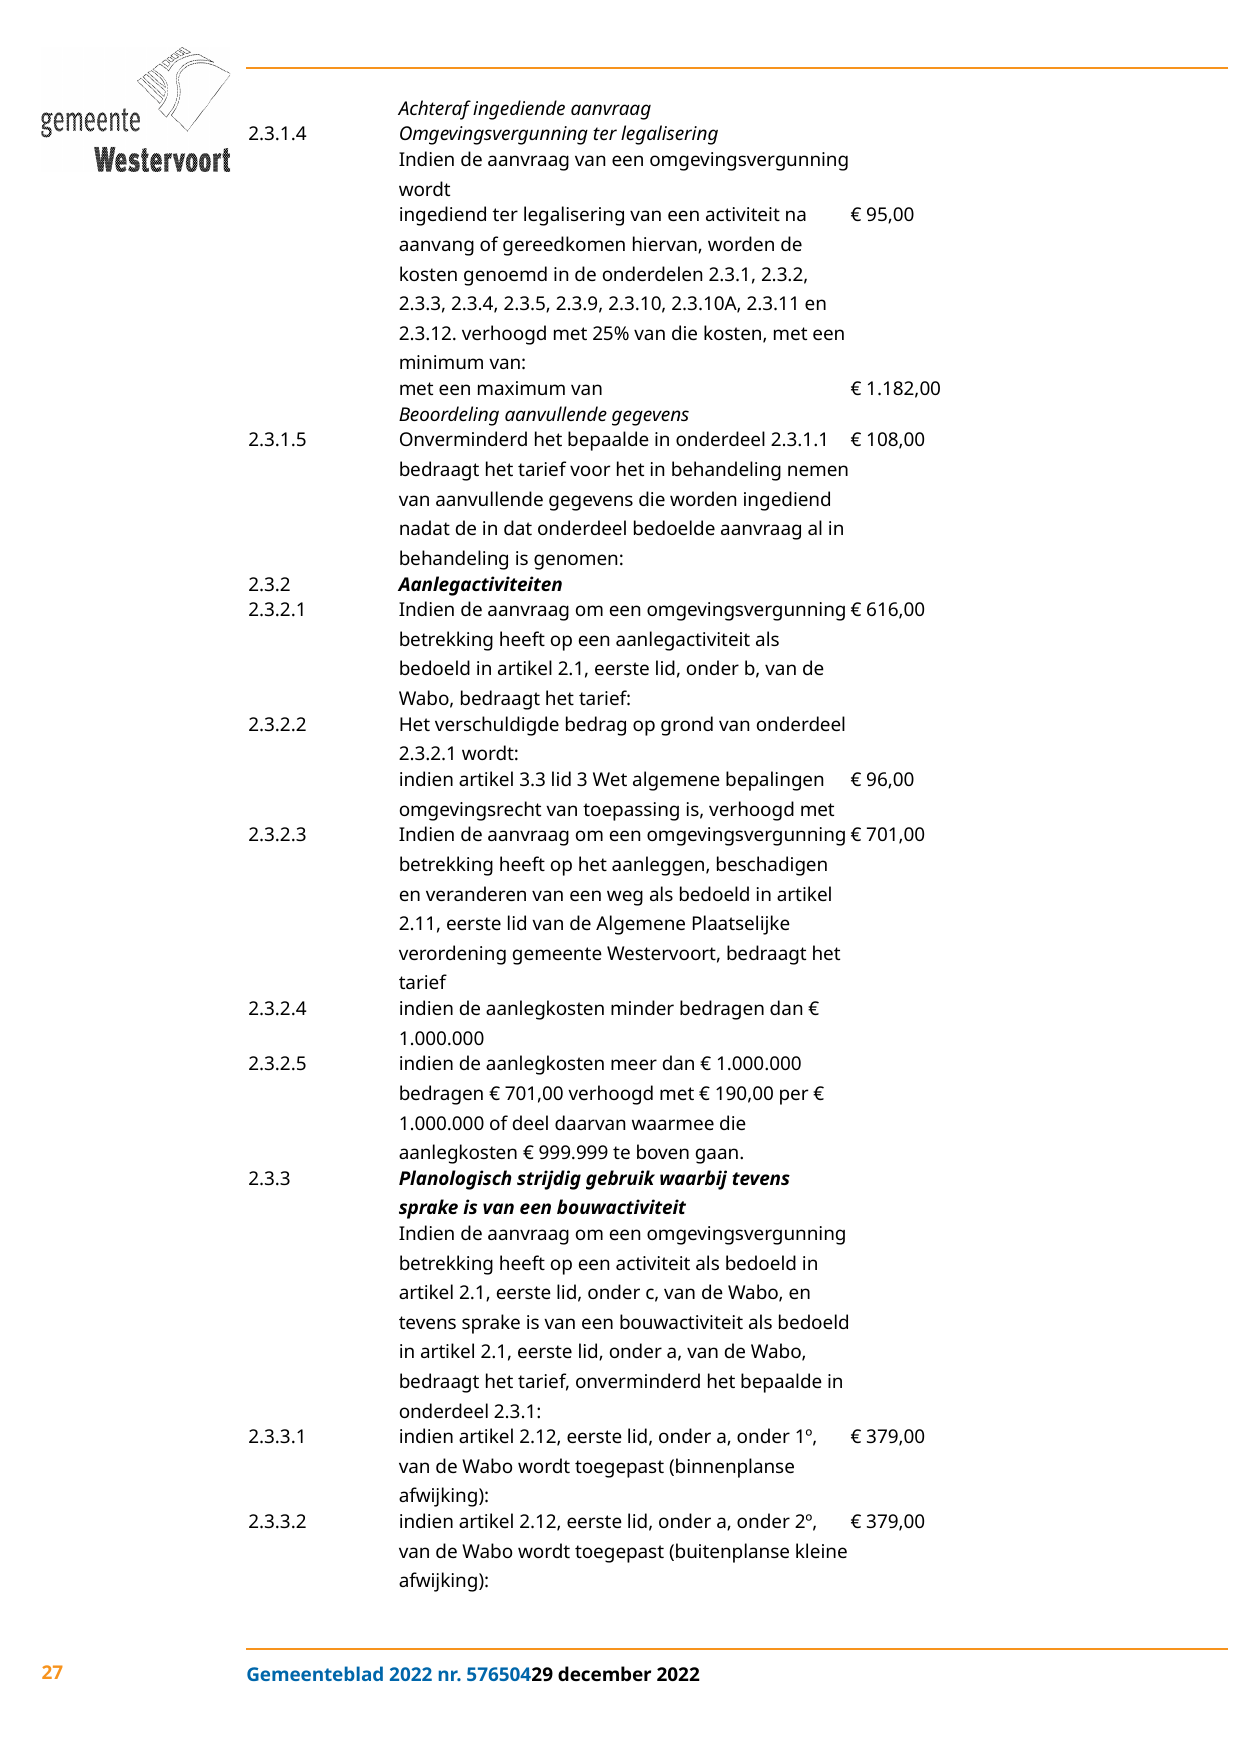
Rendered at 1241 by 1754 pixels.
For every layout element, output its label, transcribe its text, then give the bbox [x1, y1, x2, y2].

table_cell Aanlegactiviteiten [399, 571, 850, 596]
table_cell Onverminderd het bepaalde in onderdeel 2.3.1.1 bedraagt het tarief voor het in behandeling nemen van aanvullende gegevens die worden ingediend nadat de in dat onderdeel bedoelde aanvraag al in behandeling is genomen: [399, 427, 850, 571]
table_cell [850, 711, 1001, 766]
table_cell indien artikel 2.12, eerste lid, onder a, onder 2º, van de Wabo wordt toegepast (buitenplanse kleine afwijking): [399, 1509, 850, 1593]
table_cell 2.3.2.5 [248, 1051, 398, 1165]
table_cell Omgevingsvergunning ter legalisering [399, 121, 850, 146]
table_cell [850, 1051, 1001, 1165]
table_cell Indien de aanvraag van een omgevingsvergunning wordt [399, 146, 850, 202]
table_cell indien de aanlegkosten meer dan € 1.000.000 bedragen € 701,00 verhoogd met € 190,00 per € 1.000.000 of deel daarvan waarmee die aanlegkosten € 999.999 te boven gaan. [399, 1051, 850, 1165]
table_cell [850, 571, 1001, 596]
table_cell € 96,00 [850, 766, 1001, 822]
table_cell [248, 766, 398, 822]
table_cell [248, 1220, 398, 1423]
table_cell Beoordeling aanvullende gegevens [399, 401, 850, 427]
table_cell [850, 401, 1001, 427]
table_cell Indien de aanvraag om een omgevingsvergunning betrekking heeft op een activiteit als bedoeld in artikel 2.1, eerste lid, onder c, van de Wabo, en tevens sprake is van een bouwactiviteit als bedoeld in artikel 2.1, eerste lid, onder a, van de Wabo, bedraagt het tarief, onverminderd het bepaalde in onderdeel 2.3.1: [399, 1220, 850, 1423]
table_cell € 616,00 [850, 596, 1001, 711]
table_cell indien artikel 3.3 lid 3 Wet algemene bepalingen omgevingsrecht van toepassing is, verhoogd met [399, 766, 850, 822]
table_cell indien de aanlegkosten minder bedragen dan € 1.000.000 [399, 995, 850, 1051]
table_cell 2.3.3.1 [248, 1424, 398, 1508]
table_cell Indien de aanvraag om een omgevingsvergunning betrekking heeft op een aanlegactiviteit als bedoeld in artikel 2.1, eerste lid, onder b, van de Wabo, bedraagt het tarief: [399, 596, 850, 711]
table_cell met een maximum van [399, 375, 850, 401]
table_cell € 95,00 [850, 202, 1001, 375]
table_cell [850, 121, 1001, 146]
table_cell 2.3.2.2 [248, 711, 398, 766]
table_cell 2.3.1.5 [248, 427, 398, 571]
table_cell 2.3.2.1 [248, 596, 398, 711]
table_cell [248, 95, 398, 121]
table_cell 2.3.3 [248, 1165, 398, 1220]
table_cell [850, 1220, 1001, 1423]
table_cell € 379,00 [850, 1424, 1001, 1508]
table_cell 2.3.3.2 [248, 1509, 398, 1593]
table_cell Achteraf ingediende aanvraag [399, 95, 850, 121]
picture [41, 47, 231, 172]
table_cell [850, 146, 1001, 202]
table_cell € 108,00 [850, 427, 1001, 571]
table_cell € 1.182,00 [850, 375, 1001, 401]
table_cell [850, 95, 1001, 121]
table_cell [850, 1165, 1001, 1220]
table_cell Het verschuldigde bedrag op grond van onderdeel 2.3.2.1 wordt: [399, 711, 850, 766]
table_cell [248, 401, 398, 427]
table_cell [850, 995, 1001, 1051]
table_cell ingediend ter legalisering van een activiteit na aanvang of gereedkomen hiervan, worden de kosten genoemd in de onderdelen 2.3.1, 2.3.2, 2.3.3, 2.3.4, 2.3.5, 2.3.9, 2.3.10, 2.3.10A, 2.3.11 en 2.3.12. verhoogd met 25% van die kosten, met een minimum van: [399, 202, 850, 375]
table_cell 2.3.2.4 [248, 995, 398, 1051]
table_cell Planologisch strijdig gebruik waarbij tevens sprake is van een bouwactiviteit [399, 1165, 850, 1220]
table_cell 2.3.1.4 [248, 121, 398, 401]
table_cell 2.3.2 [248, 571, 398, 596]
table_cell € 379,00 [850, 1509, 1001, 1593]
table_cell € 701,00 [850, 822, 1001, 995]
table_cell Indien de aanvraag om een omgevingsvergunning betrekking heeft op het aanleggen, beschadigen en veranderen van een weg als bedoeld in artikel 2.11, eerste lid van de Algemene Plaatselijke verordening gemeente Westervoort, bedraagt het tarief [399, 822, 850, 995]
table_cell indien artikel 2.12, eerste lid, onder a, onder 1º, van de Wabo wordt toegepast (binnenplanse afwijking): [399, 1424, 850, 1508]
table_cell 2.3.2.3 [248, 822, 398, 995]
